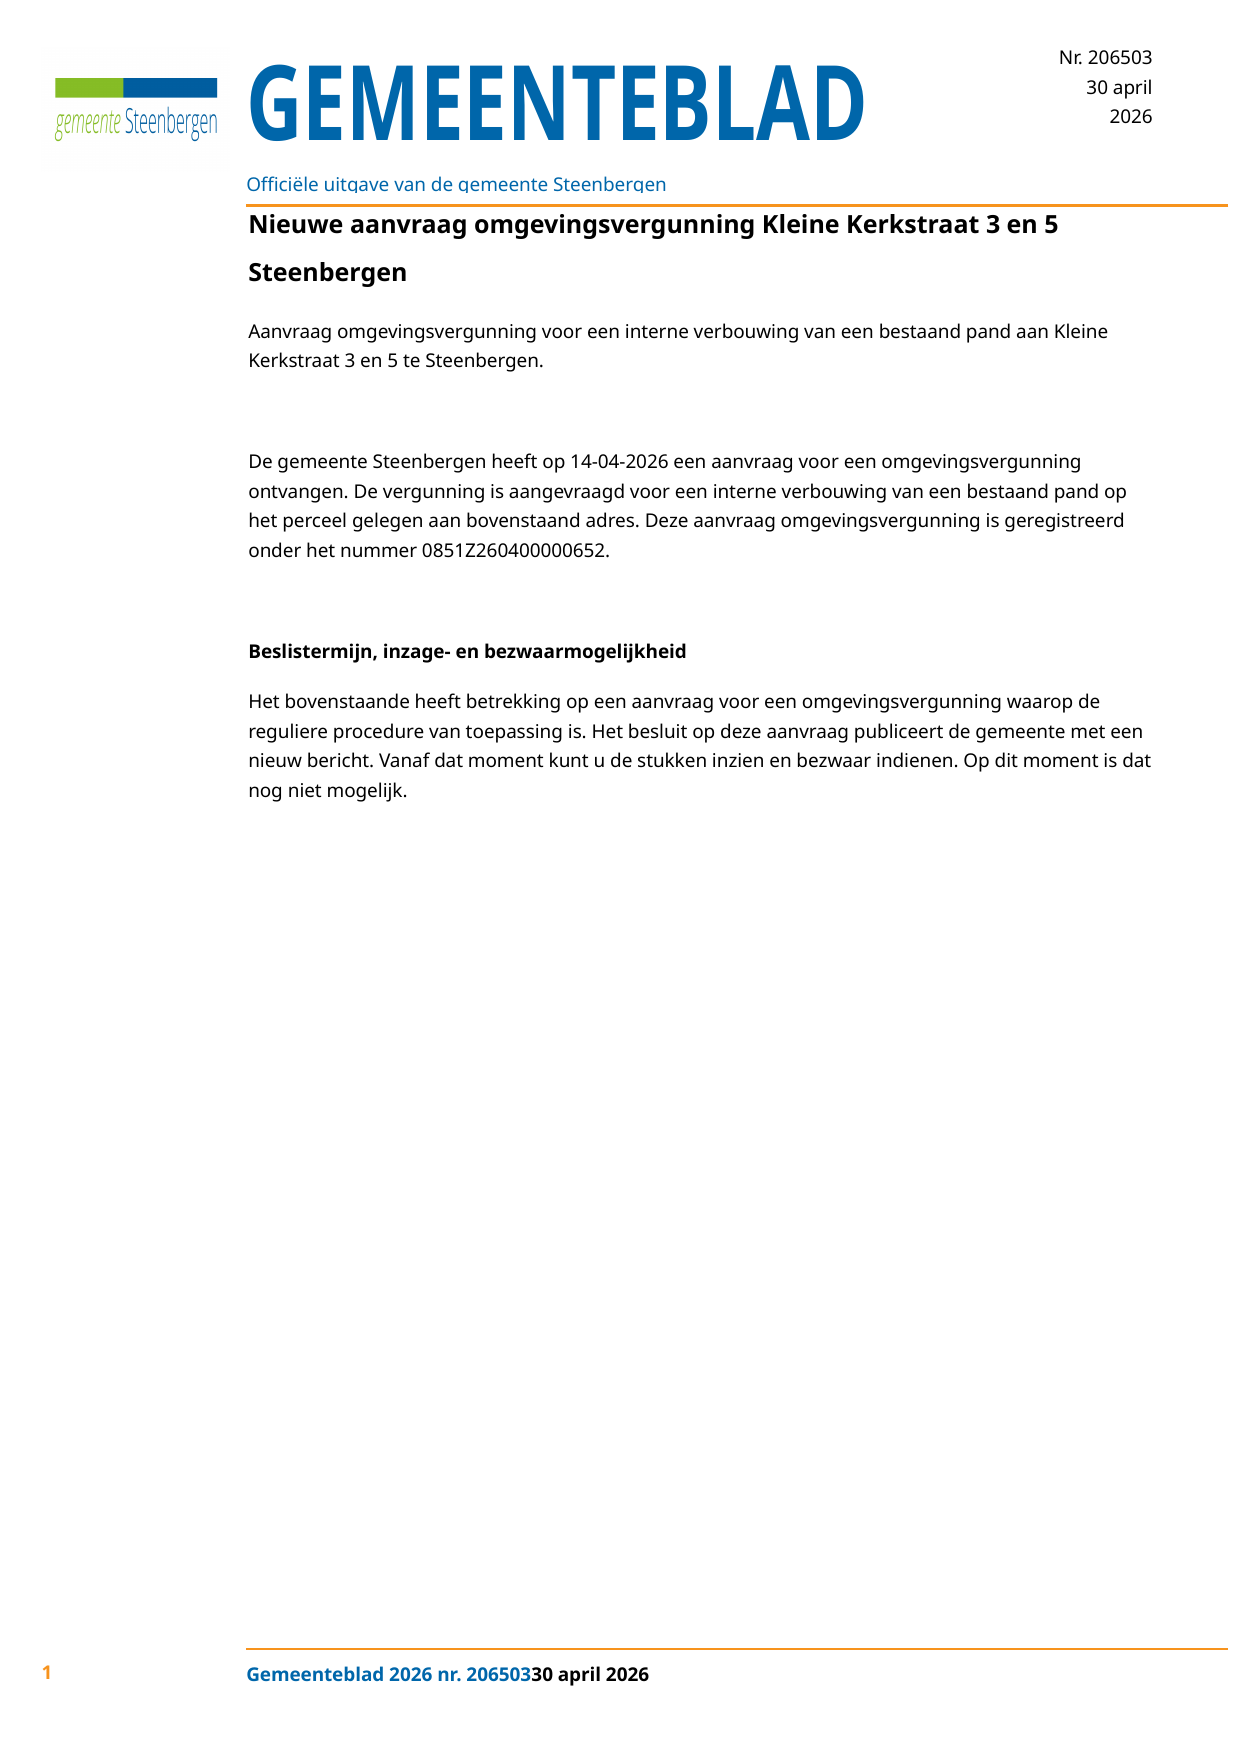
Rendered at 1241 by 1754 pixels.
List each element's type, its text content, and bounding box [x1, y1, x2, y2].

text De gemeente Steenbergen heeft op 14-04-2026 een aanvraag voor een omgevingsvergunning ontvangen. De vergunning is aangevraagd voor een interne verbouwing van een bestaand pand op het perceel gelegen aan bovenstaand adres. Deze aanvraag omgevingsvergunning is geregistreerd onder het nummer 0851Z260400000652. [248, 448, 1152, 563]
text Het bovenstaande heeft betrekking op een aanvraag voor een omgevingsvergunning waarop de reguliere procedure van toepassing is. Het besluit op deze aanvraag publiceert de gemeente met een nieuw bericht. Vanaf dat moment kunt u de stukken inzien en bezwaar indienen. Op dit moment is dat nog niet mogelijk. [248, 688, 1152, 803]
text Nieuwe aanvraag omgevingsvergunning Kleine Kerkstraat 3 en 5 Steenbergen [248, 207, 1152, 288]
text Aanvraag omgevingsvergunning voor een interne verbouwing van een bestaand pand aan Kleine Kerkstraat 3 en 5 te Steenbergen. [248, 318, 1152, 373]
text Beslistermijn, inzage- en bezwaarmogelijkheid [248, 638, 1152, 664]
picture [41, 47, 231, 172]
